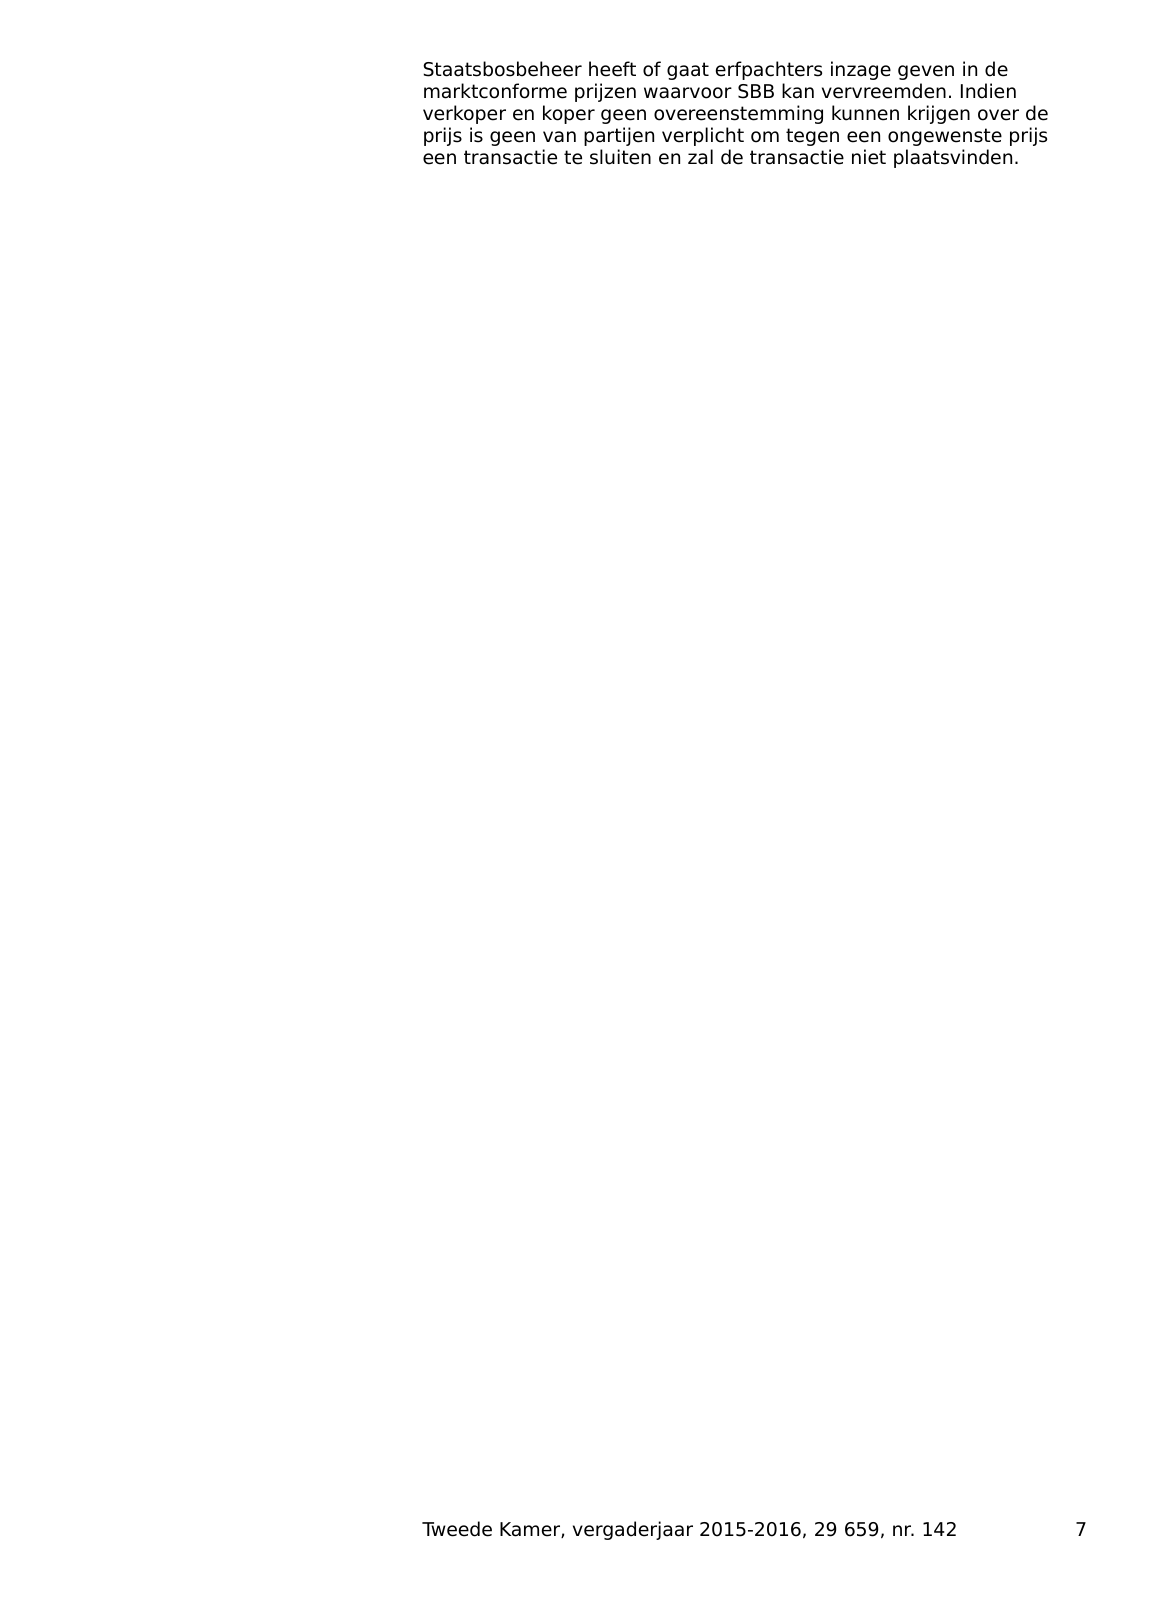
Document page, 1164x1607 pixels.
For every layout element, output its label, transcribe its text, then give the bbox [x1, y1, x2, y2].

text Staatsbosbeheer heeft of gaat erfpachters inzage geven in de marktconforme prijzen waarvoor SBB kan vervreemden. Indien verkoper en koper geen overeenstemming kunnen krijgen over de prijs is geen van partijen verplicht om tegen een ongewenste prijs een transactie te sluiten en zal de transactie niet plaatsvinden. [422, 59, 1087, 169]
